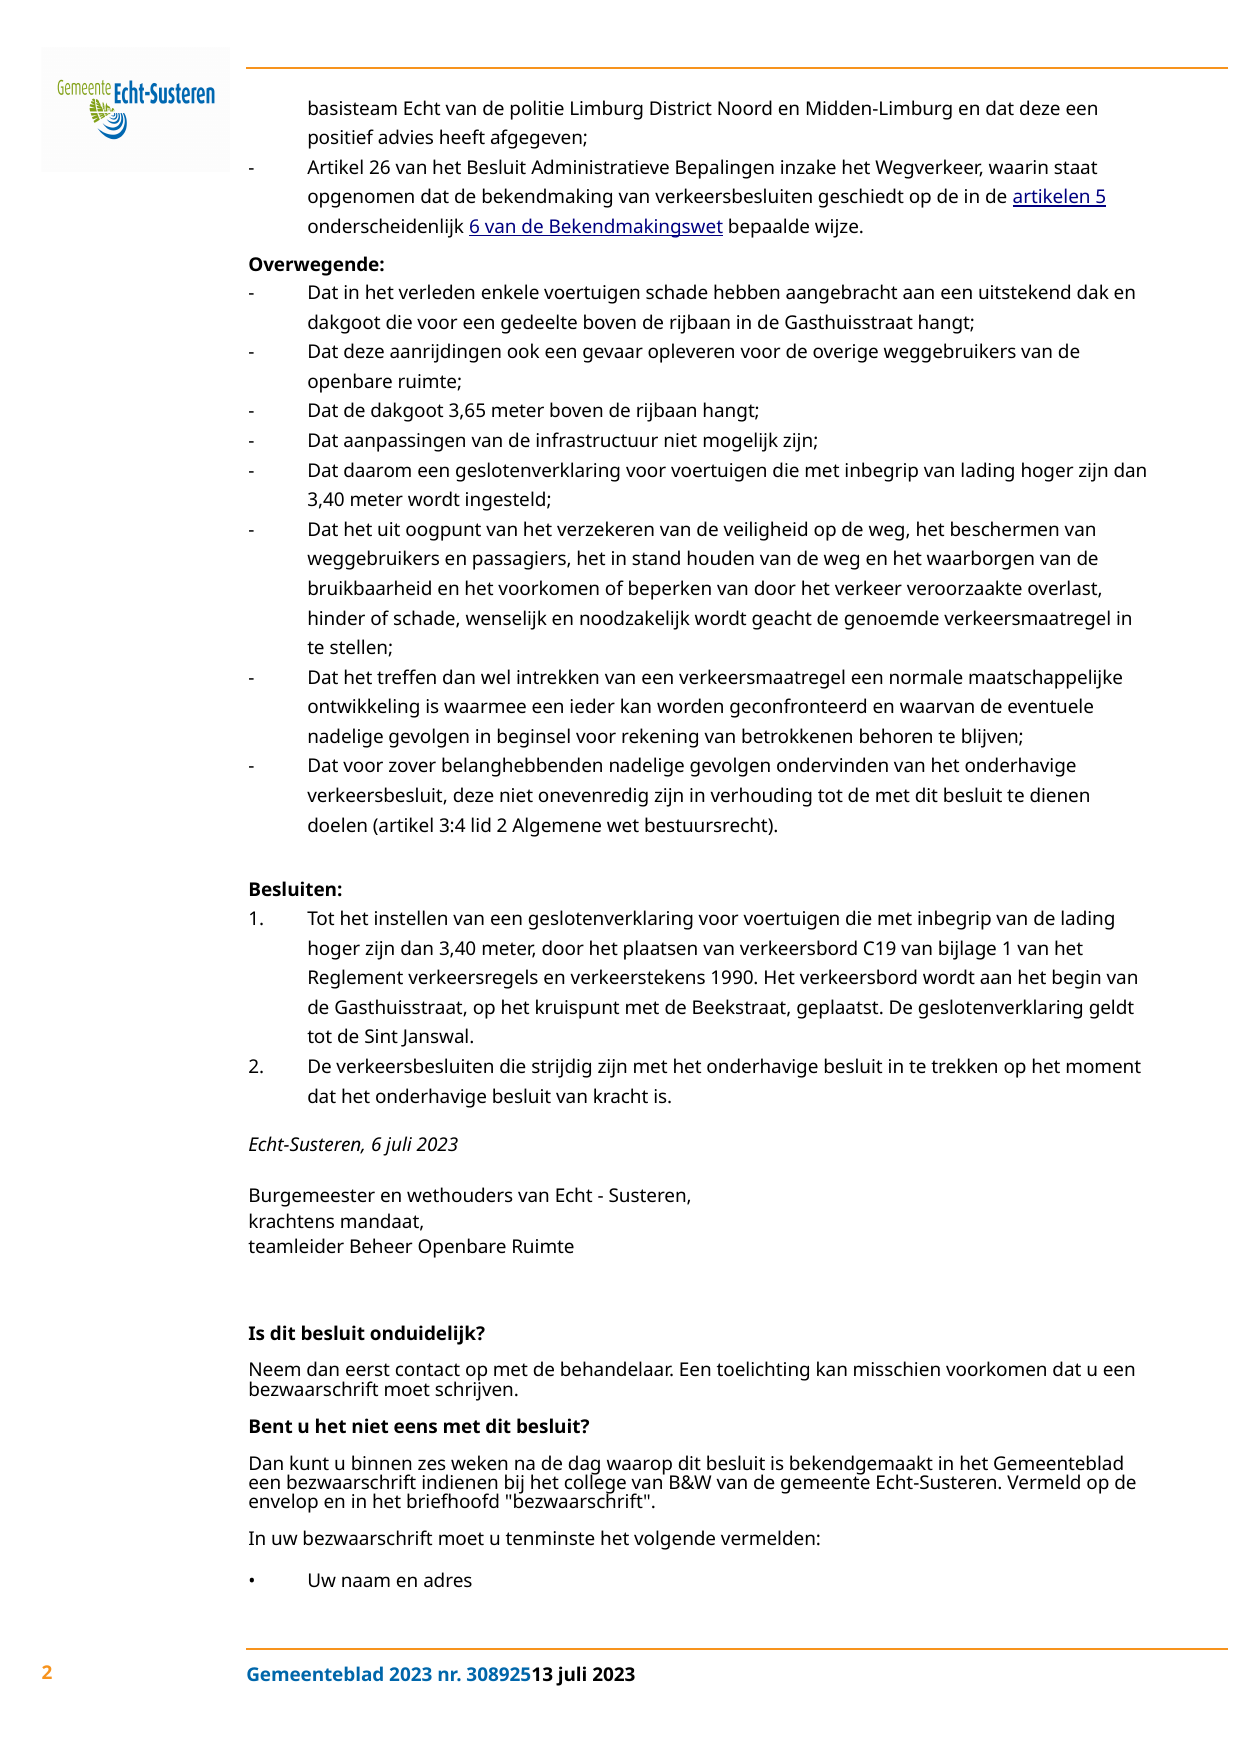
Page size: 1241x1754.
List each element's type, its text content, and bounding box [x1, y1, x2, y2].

list Dat voor zover belanghebbenden nadelige gevolgen ondervinden van het onderhavige verkeersbesluit, deze niet onevenredig zijn in verhouding tot de met dit besluit te dienen doelen (artikel 3:4 lid 2 Algemene wet bestuursrecht). [248, 753, 1152, 838]
text Overwegende: [248, 251, 1152, 277]
list Dat in het verleden enkele voertuigen schade hebben aangebracht aan een uitstekend dak en dakgoot die voor een gedeelte boven de rijbaan in de Gasthuisstraat hangt; [248, 279, 1152, 335]
list Dat het uit oogpunt van het verzekeren van de veiligheid op de weg, het beschermen van weggebruikers en passagiers, het in stand houden van de weg en het waarborgen van de bruikbaarheid en het voorkomen of beperken van door het verkeer veroorzaakte overlast, hinder of schade, wenselijk en noodzakelijk wordt geacht de genoemde verkeersmaatregel in te stellen; [248, 516, 1152, 660]
text Besluiten: [248, 876, 1152, 902]
picture [41, 47, 231, 172]
text teamleider Beheer Openbare Ruimte [248, 1234, 1152, 1259]
list Dat daarom een geslotenverklaring voor voertuigen die met inbegrip van lading hoger zijn dan 3,40 meter wordt ingesteld; [248, 457, 1152, 512]
list Dat aanpassingen van de infrastructuur niet mogelijk zijn; [248, 427, 1152, 453]
list Dat het treffen dan wel intrekken van een verkeersmaatregel een normale maatschappelijke ontwikkeling is waarmee een ieder kan worden geconfronteerd en waarvan de eventuele nadelige gevolgen in beginsel voor rekening van betrokkenen behoren te blijven; [248, 664, 1152, 749]
list basisteam Echt van de politie Limburg District Noord en Midden-Limburg en dat deze een positief advies heeft afgegeven; [248, 95, 1152, 150]
list Dat deze aanrijdingen ook een gevaar opleveren voor de overige weggebruikers van de openbare ruimte; [248, 338, 1152, 394]
text Echt-Susteren, 6 juli 2023 [248, 1131, 1152, 1156]
list Tot het instellen van een geslotenverklaring voor voertuigen die met inbegrip van de lading hoger zijn dan 3,40 meter, door het plaatsen van verkeersbord C19 van bijlage 1 van het Reglement verkeersregels en verkeerstekens 1990. Het verkeersbord wordt aan het begin van de Gasthuisstraat, op het kruispunt met de Beekstraat, geplaatst. De geslotenverklaring geldt tot de Sint Janswal. [248, 905, 1152, 1049]
text Dan kunt u binnen zes weken na de dag waarop dit besluit is bekendgemaakt in het Gemeenteblad een bezwaarschrift indienen bij het college van B&W van de gemeente Echt-Susteren. Vermeld op de envelop en in het briefhoofd "bezwaarschrift". [248, 1455, 1152, 1512]
list Artikel 26 van het Besluit Administratieve Bepalingen inzake het Wegverkeer, waarin staat opgenomen dat de bekendmaking van verkeersbesluiten geschiedt op de in de artikelen 5 onderscheidenlijk 6 van de Bekendmakingswet bepaalde wijze. [248, 154, 1152, 239]
text Is dit besluit onduidelijk? [248, 1324, 1152, 1344]
text Burgemeester en wethouders van Echt - Susteren, [248, 1182, 1152, 1208]
list Uw naam en adres [248, 1567, 1152, 1593]
text Bent u het niet eens met dit besluit? [248, 1418, 1152, 1437]
list De verkeersbesluiten die strijdig zijn met het onderhavige besluit in te trekken op het moment dat het onderhavige besluit van kracht is. [248, 1053, 1152, 1109]
text In uw bezwaarschrift moet u tenminste het volgende vermelden: [248, 1530, 1152, 1549]
text krachtens mandaat, [248, 1208, 1152, 1234]
list Dat de dakgoot 3,65 meter boven de rijbaan hangt; [248, 398, 1152, 423]
text Neem dan eerst contact op met de behandelaar. Een toelichting kan misschien voorkomen dat u een bezwaarschrift moet schrijven. [248, 1361, 1152, 1400]
